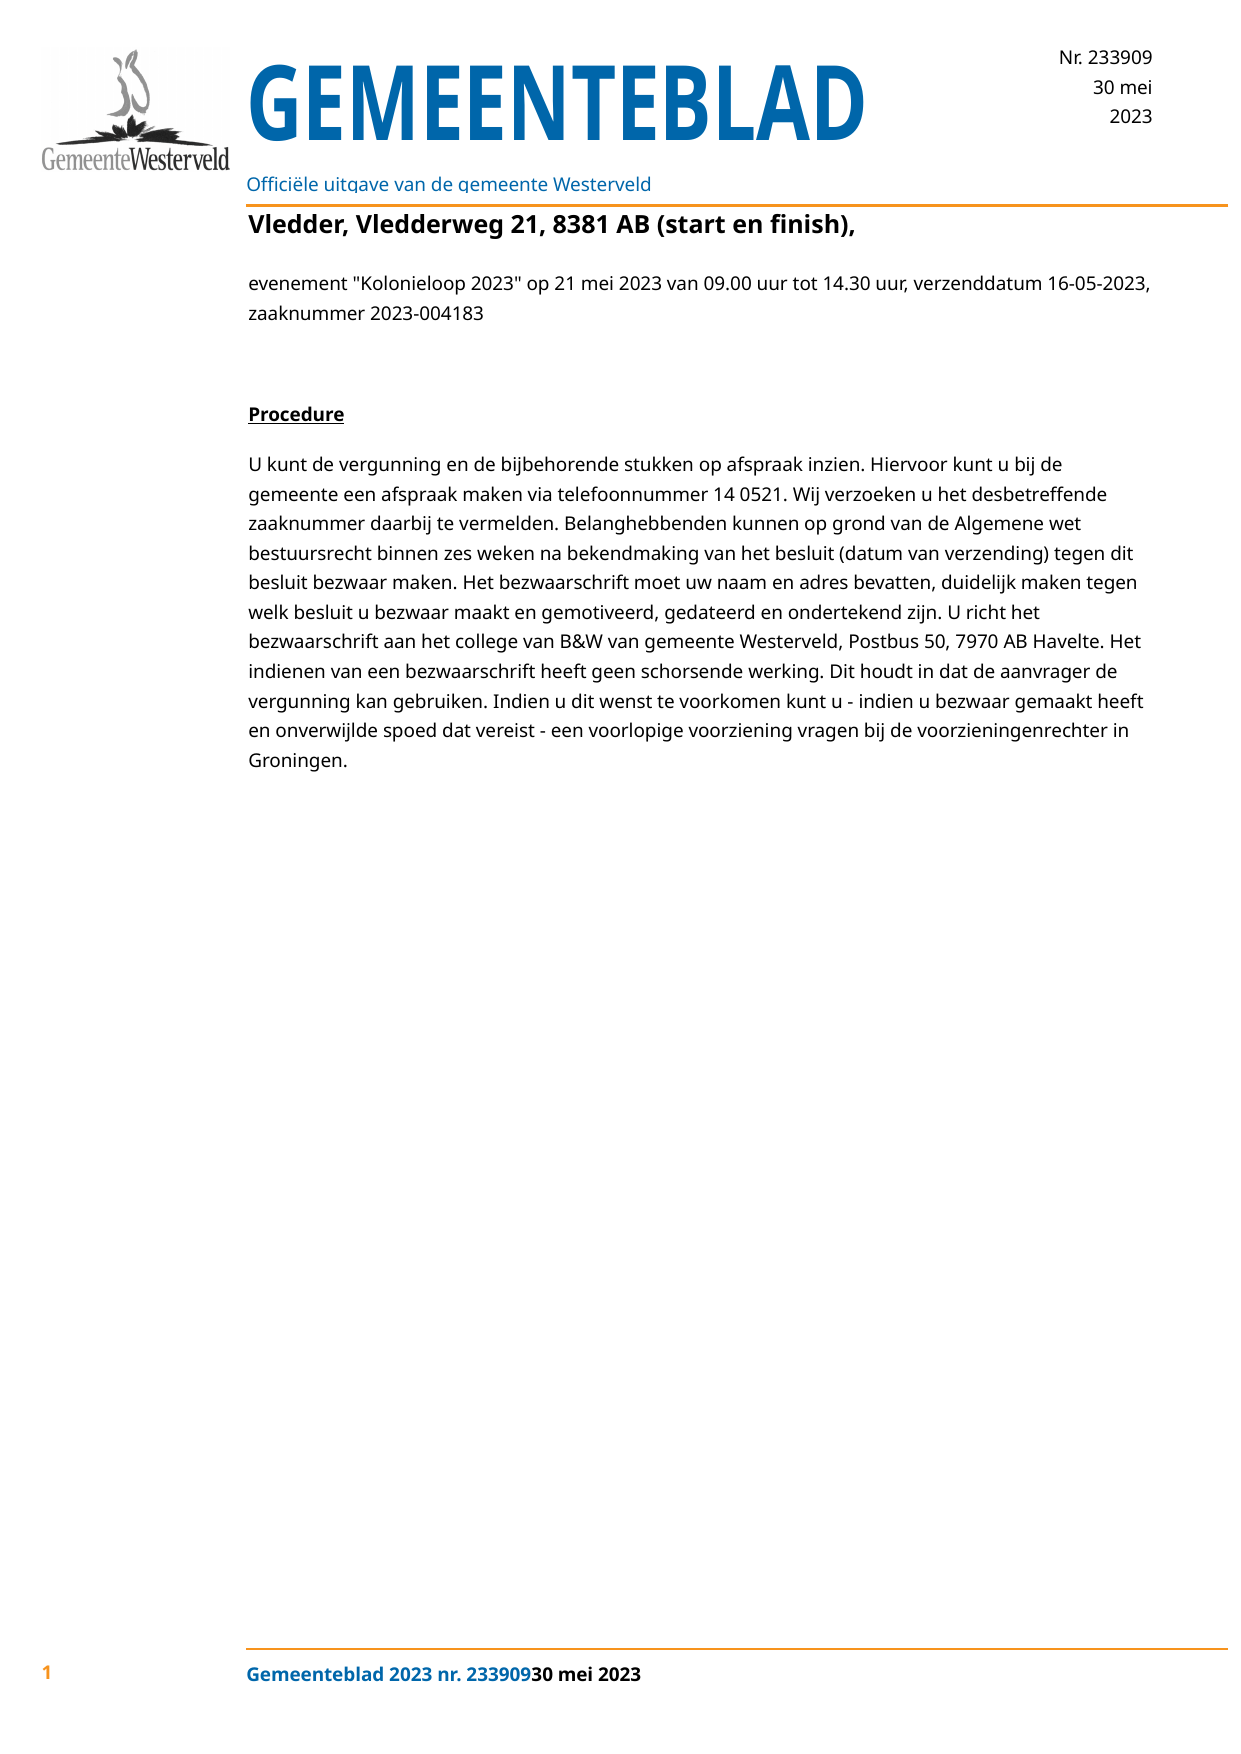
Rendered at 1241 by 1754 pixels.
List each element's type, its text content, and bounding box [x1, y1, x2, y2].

text Vledder, Vledderweg 21, 8381 AB (start en finish), [248, 207, 1152, 241]
text U kunt de vergunning en de bijbehorende stukken op afspraak inzien. Hiervoor kunt u bij de gemeente een afspraak maken via telefoonnummer 14 0521. Wij verzoeken u het desbetreffende zaaknummer daarbij te vermelden. Belanghebbenden kunnen op grond van de Algemene wet bestuursrecht binnen zes weken na bekendmaking van het besluit (datum van verzending) tegen dit besluit bezwaar maken. Het bezwaarschrift moet uw naam en adres bevatten, duidelijk maken tegen welk besluit u bezwaar maakt en gemotiveerd, gedateerd en ondertekend zijn. U richt het bezwaarschrift aan het college van B&W van gemeente Westerveld, Postbus 50, 7970 AB Havelte. Het indienen van een bezwaarschrift heeft geen schorsende werking. Dit houdt in dat de aanvrager de vergunning kan gebruiken. Indien u dit wenst te voorkomen kunt u - indien u bezwaar gemaakt heeft en onverwijlde spoed dat vereist - een voorlopige voorziening vragen bij de voorzieningenrechter in Groningen. [248, 451, 1152, 773]
text Procedure [248, 401, 1152, 426]
text evenement "Kolonieloop 2023" op 21 mei 2023 van 09.00 uur tot 14.30 uur, verzenddatum 16-05-2023, zaaknummer 2023-004183 [248, 270, 1152, 326]
picture [41, 47, 231, 172]
